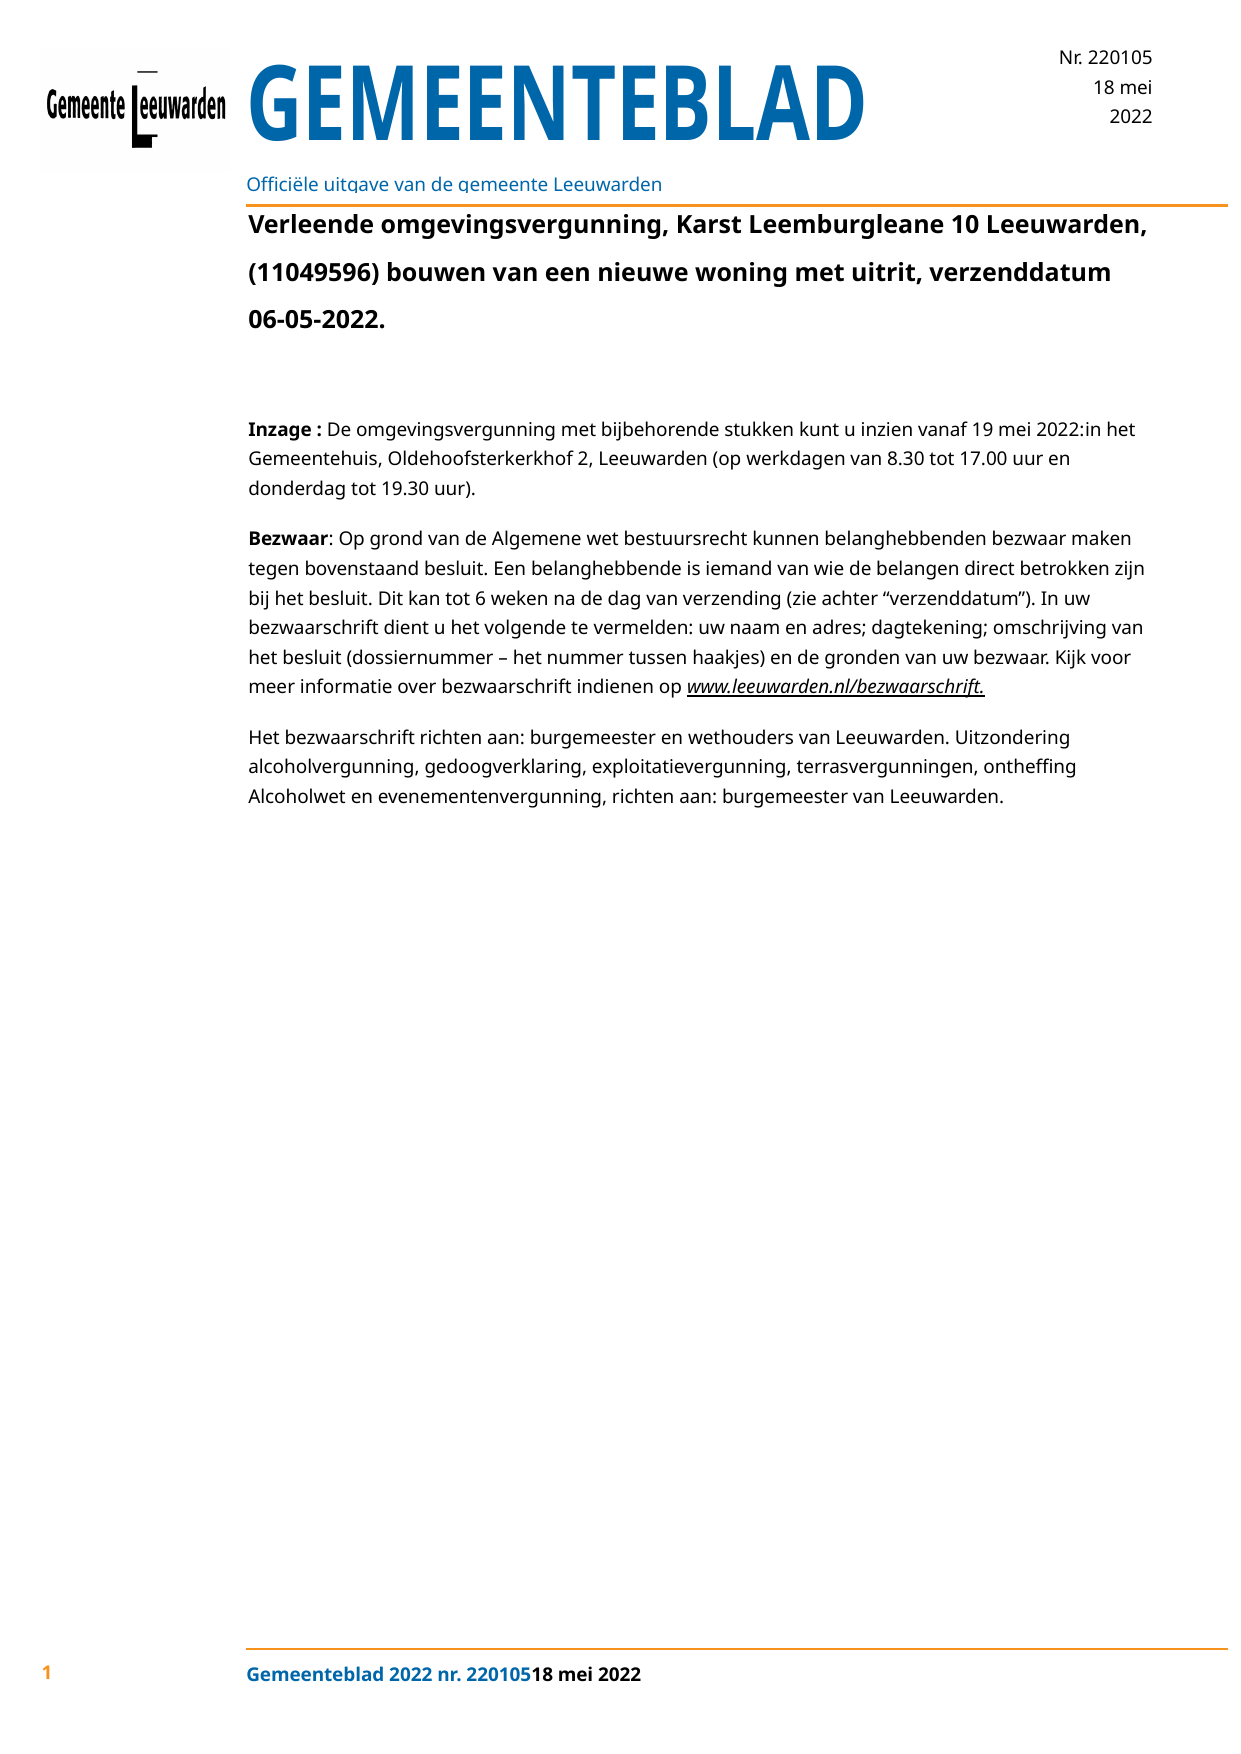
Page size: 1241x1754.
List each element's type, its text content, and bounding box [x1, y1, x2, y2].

text Het bezwaarschrift richten aan: burgemeester en wethouders van Leeuwarden. Uitzondering alcoholvergunning, gedoogverklaring, exploitatievergunning, terrasvergunningen, ontheffing Alcoholwet en evenementenvergunning, richten aan: burgemeester van Leeuwarden. [248, 724, 1152, 809]
text Bezwaar: Op grond van de Algemene wet bestuursrecht kunnen belanghebbenden bezwaar maken tegen bovenstaand besluit. Een belanghebbende is iemand van wie de belangen direct betrokken zijn bij het besluit. Dit kan tot 6 weken na de dag van verzending (zie achter “verzenddatum”). In uw bezwaarschrift dient u het volgende te vermelden: uw naam en adres; dagtekening; omschrijving van het besluit (dossiernummer – het nummer tussen haakjes) en de gronden van uw bezwaar. Kijk voor meer informatie over bezwaarschrift indienen op www.leeuwarden.nl/bezwaarschrift. [248, 526, 1152, 699]
text Verleende omgevingsvergunning, Karst Leemburgleane 10 Leeuwarden, (11049596) bouwen van een nieuwe woning met uitrit, verzenddatum 06-05-2022. [248, 207, 1152, 336]
picture [41, 47, 231, 172]
text Inzage : De omgevingsvergunning met bijbehorende stukken kunt u inzien vanaf 19 mei 2022:in het Gemeentehuis, Oldehoofsterkerkhof 2, Leeuwarden (op werkdagen van 8.30 tot 17.00 uur en donderdag tot 19.30 uur). [248, 416, 1152, 501]
